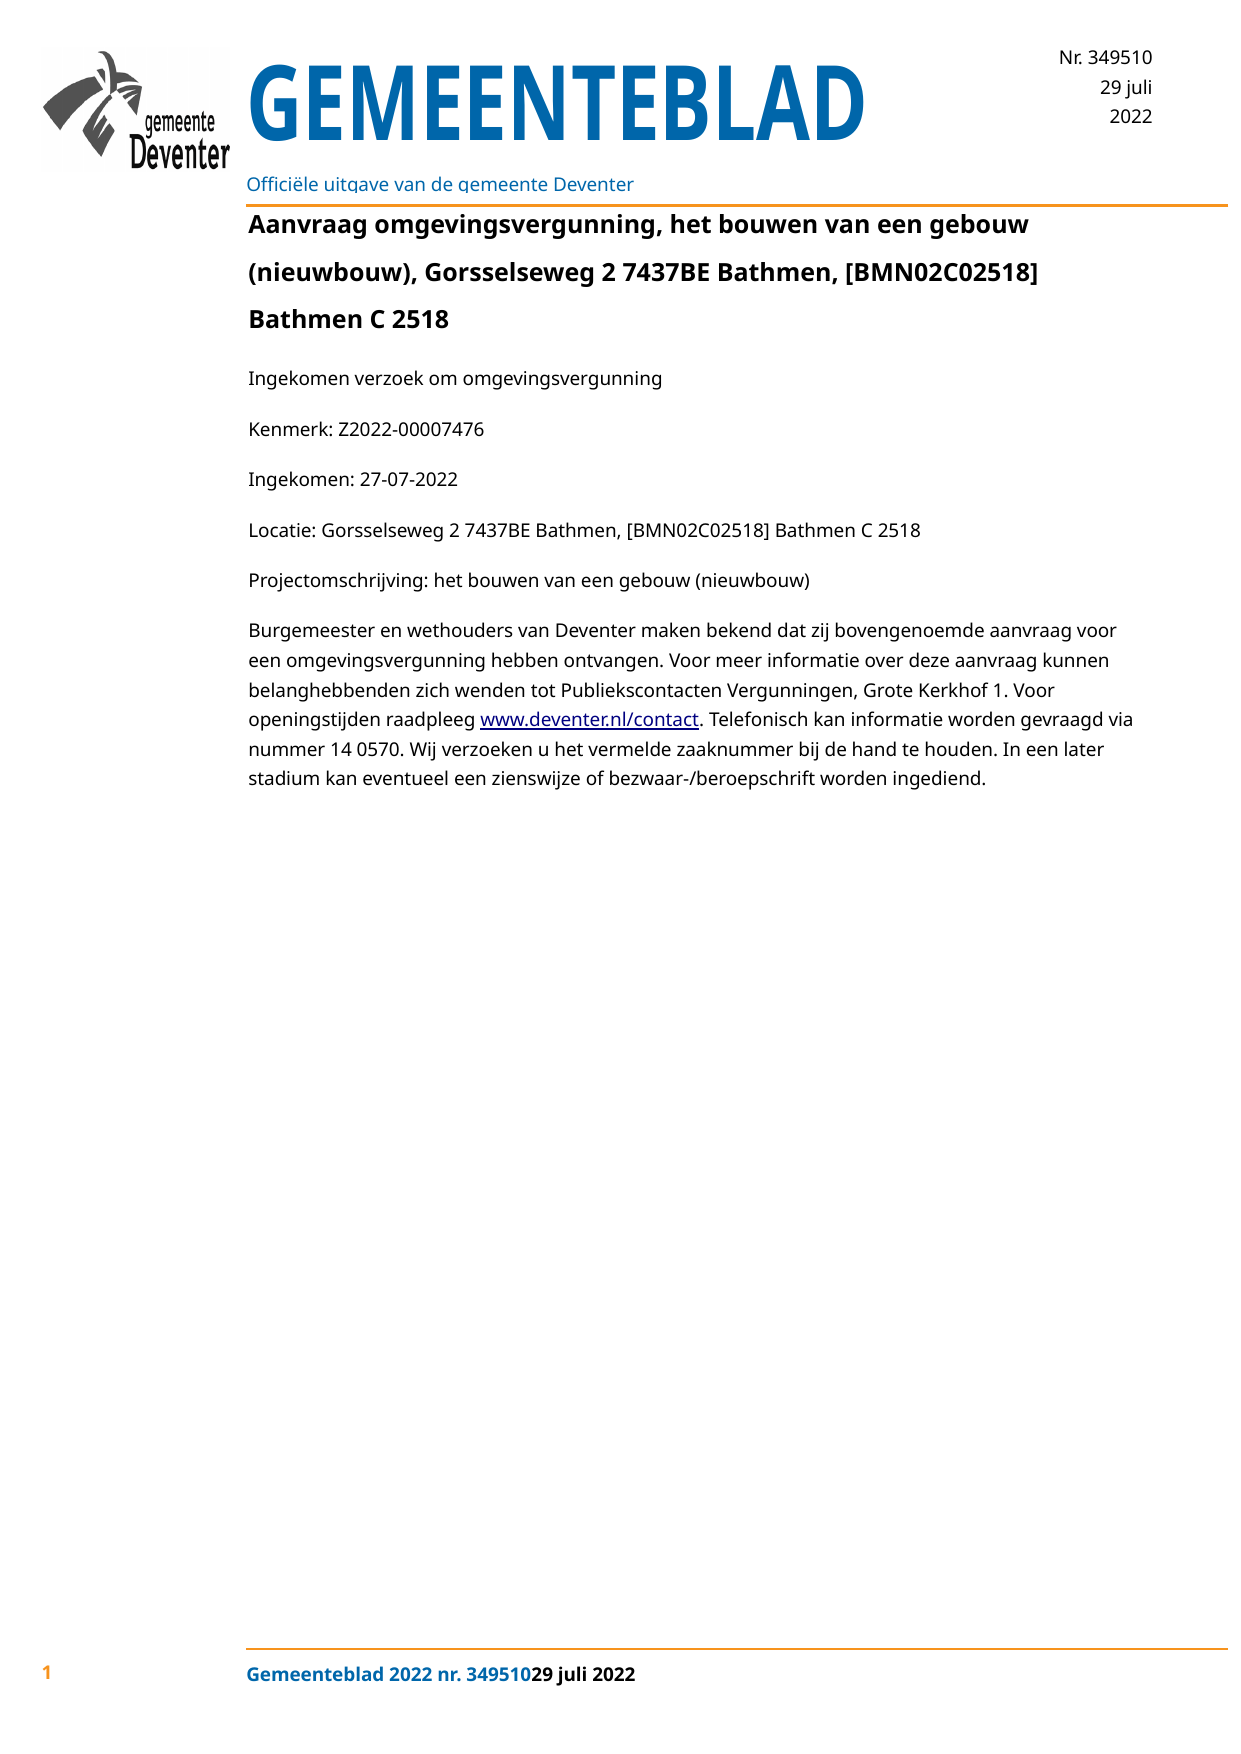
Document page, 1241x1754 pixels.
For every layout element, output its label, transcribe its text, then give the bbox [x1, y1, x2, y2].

text Locatie: Gorsselseweg 2 7437BE Bathmen, [BMN02C02518] Bathmen C 2518 [248, 517, 1152, 542]
picture [41, 47, 231, 172]
text Ingekomen verzoek om omgevingsvergunning [248, 366, 1152, 391]
text Aanvraag omgevingsvergunning, het bouwen van een gebouw (nieuwbouw), Gorsselseweg 2 7437BE Bathmen, [BMN02C02518] Bathmen C 2518 [248, 207, 1152, 336]
text Burgemeester en wethouders van Deventer maken bekend dat zij bovengenoemde aanvraag voor een omgevingsvergunning hebben ontvangen. Voor meer informatie over deze aanvraag kunnen belanghebbenden zich wenden tot Publiekscontacten Vergunningen, Grote Kerkhof 1. Voor openingstijden raadpleeg www.deventer.nl/contact. Telefonisch kan informatie worden gevraagd via nummer 14 0570. Wij verzoeken u het vermelde zaaknummer bij de hand te houden. In een later stadium kan eventueel een zienswijze of bezwaar-/beroepschrift worden ingediend. [248, 618, 1152, 791]
text Projectomschrijving: het bouwen van een gebouw (nieuwbouw) [248, 567, 1152, 593]
text Ingekomen: 27-07-2022 [248, 466, 1152, 492]
text Kenmerk: Z2022-00007476 [248, 416, 1152, 442]
